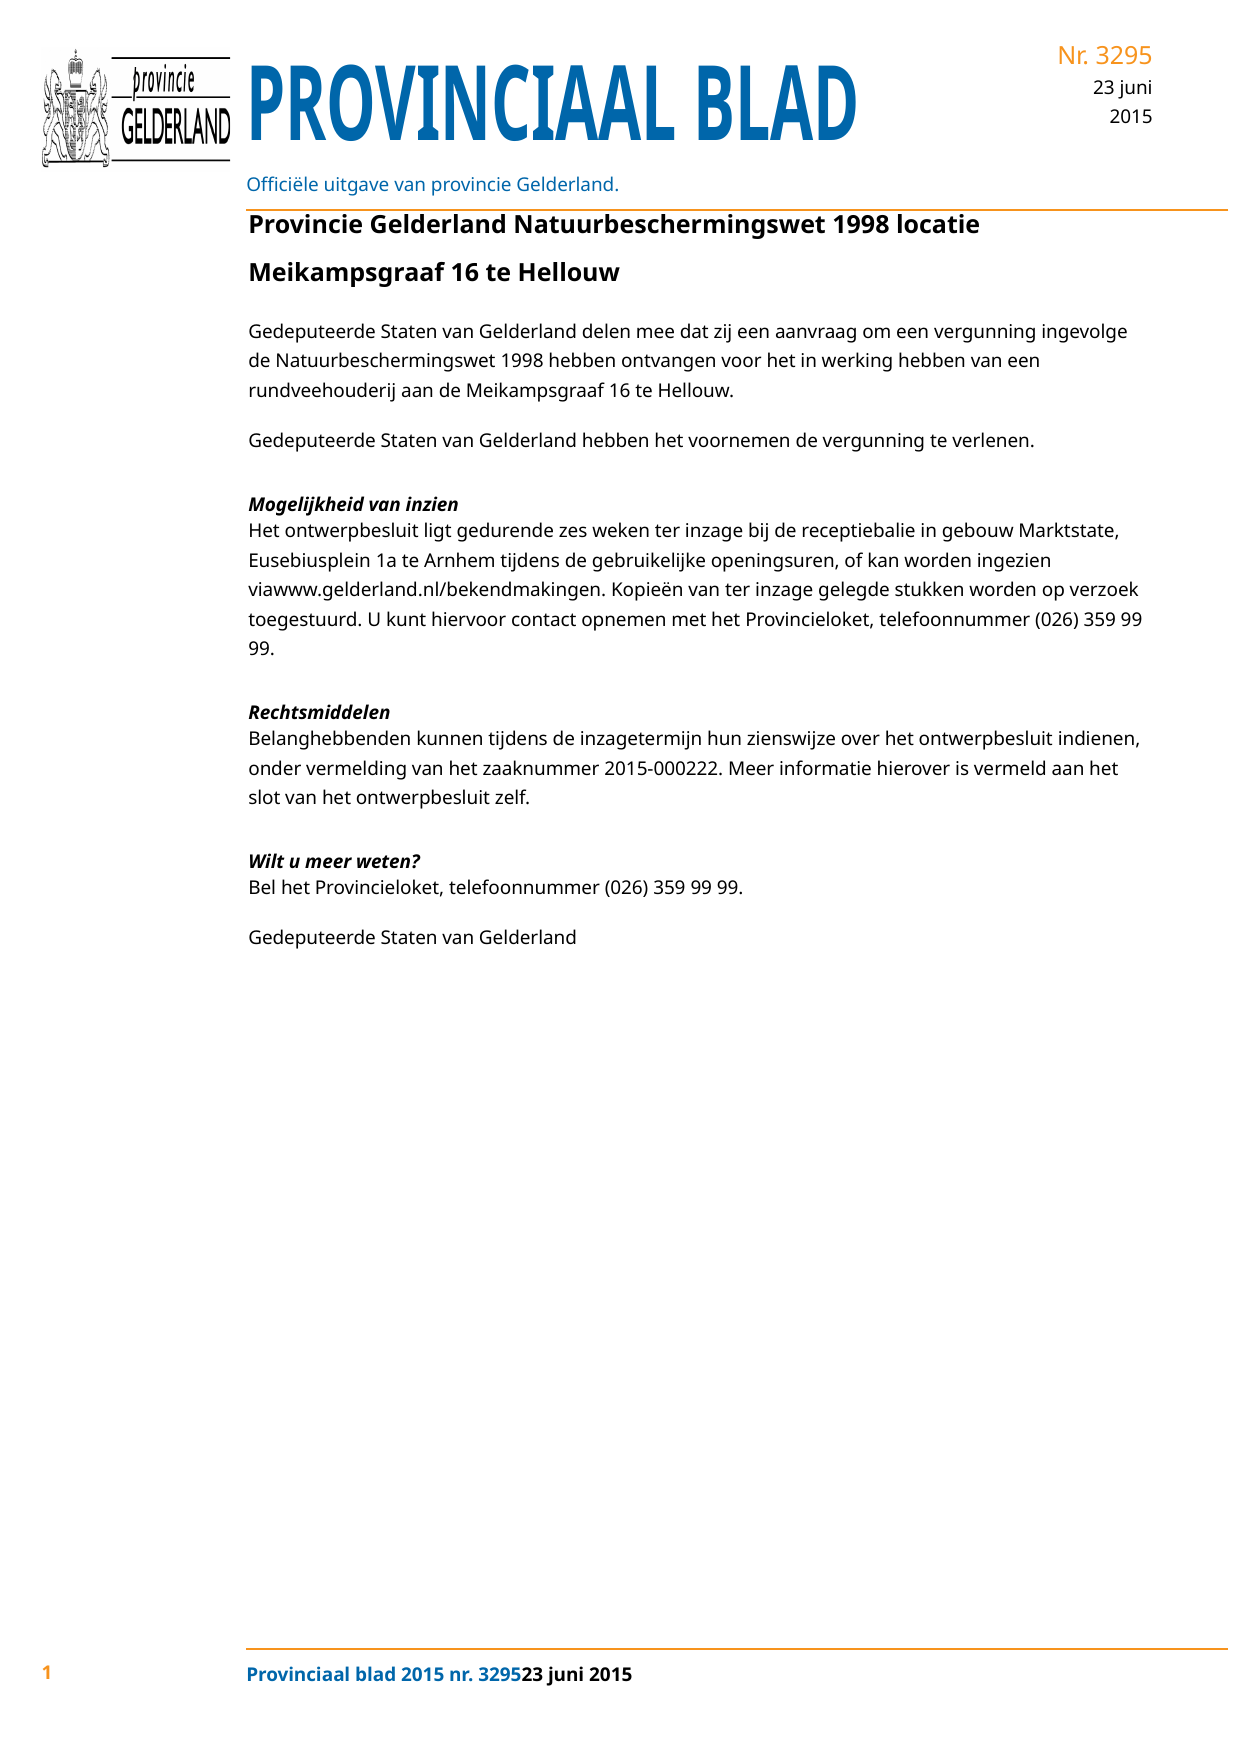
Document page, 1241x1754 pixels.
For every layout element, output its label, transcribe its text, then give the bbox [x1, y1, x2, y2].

text Het ontwerpbesluit ligt gedurende zes weken ter inzage bij de receptiebalie in gebouw Marktstate, Eusebiusplein 1a te Arnhem tijdens de gebruikelijke openingsuren, of kan worden ingezien viawww.gelderland.nl/bekendmakingen. Kopieën van ter inzage gelegde stukken worden op verzoek toegestuurd. U kunt hiervoor contact opnemen met het Provincieloket, telefoonnummer (026) 359 99 99. [248, 517, 1152, 661]
text Provincie Gelderland Natuurbeschermingswet 1998 locatie Meikampsgraaf 16 te Hellouw [248, 211, 1152, 288]
text Gedeputeerde Staten van Gelderland [248, 924, 1152, 950]
text Belanghebbenden kunnen tijdens de inzagetermijn hun zienswijze over het ontwerpbesluit indienen, onder vermelding van het zaaknummer 2015-000222. Meer informatie hierover is vermeld aan het slot van het ontwerpbesluit zelf. [248, 725, 1152, 810]
text Wilt u meer weten? [248, 848, 1152, 874]
picture [41, 47, 231, 172]
text Mogelijkheid van inzien [248, 491, 1152, 517]
text Rechtsmiddelen [248, 699, 1152, 725]
text Gedeputeerde Staten van Gelderland delen mee dat zij een aanvraag om een vergunning ingevolge de Natuurbeschermingswet 1998 hebben ontvangen voor het in werking hebben van een rundveehouderij aan de Meikampsgraaf 16 te Hellouw. [248, 318, 1152, 403]
text Gedeputeerde Staten van Gelderland hebben het voornemen de vergunning te verlenen. [248, 427, 1152, 453]
text Bel het Provincieloket, telefoonnummer (026) 359 99 99. [248, 874, 1152, 900]
